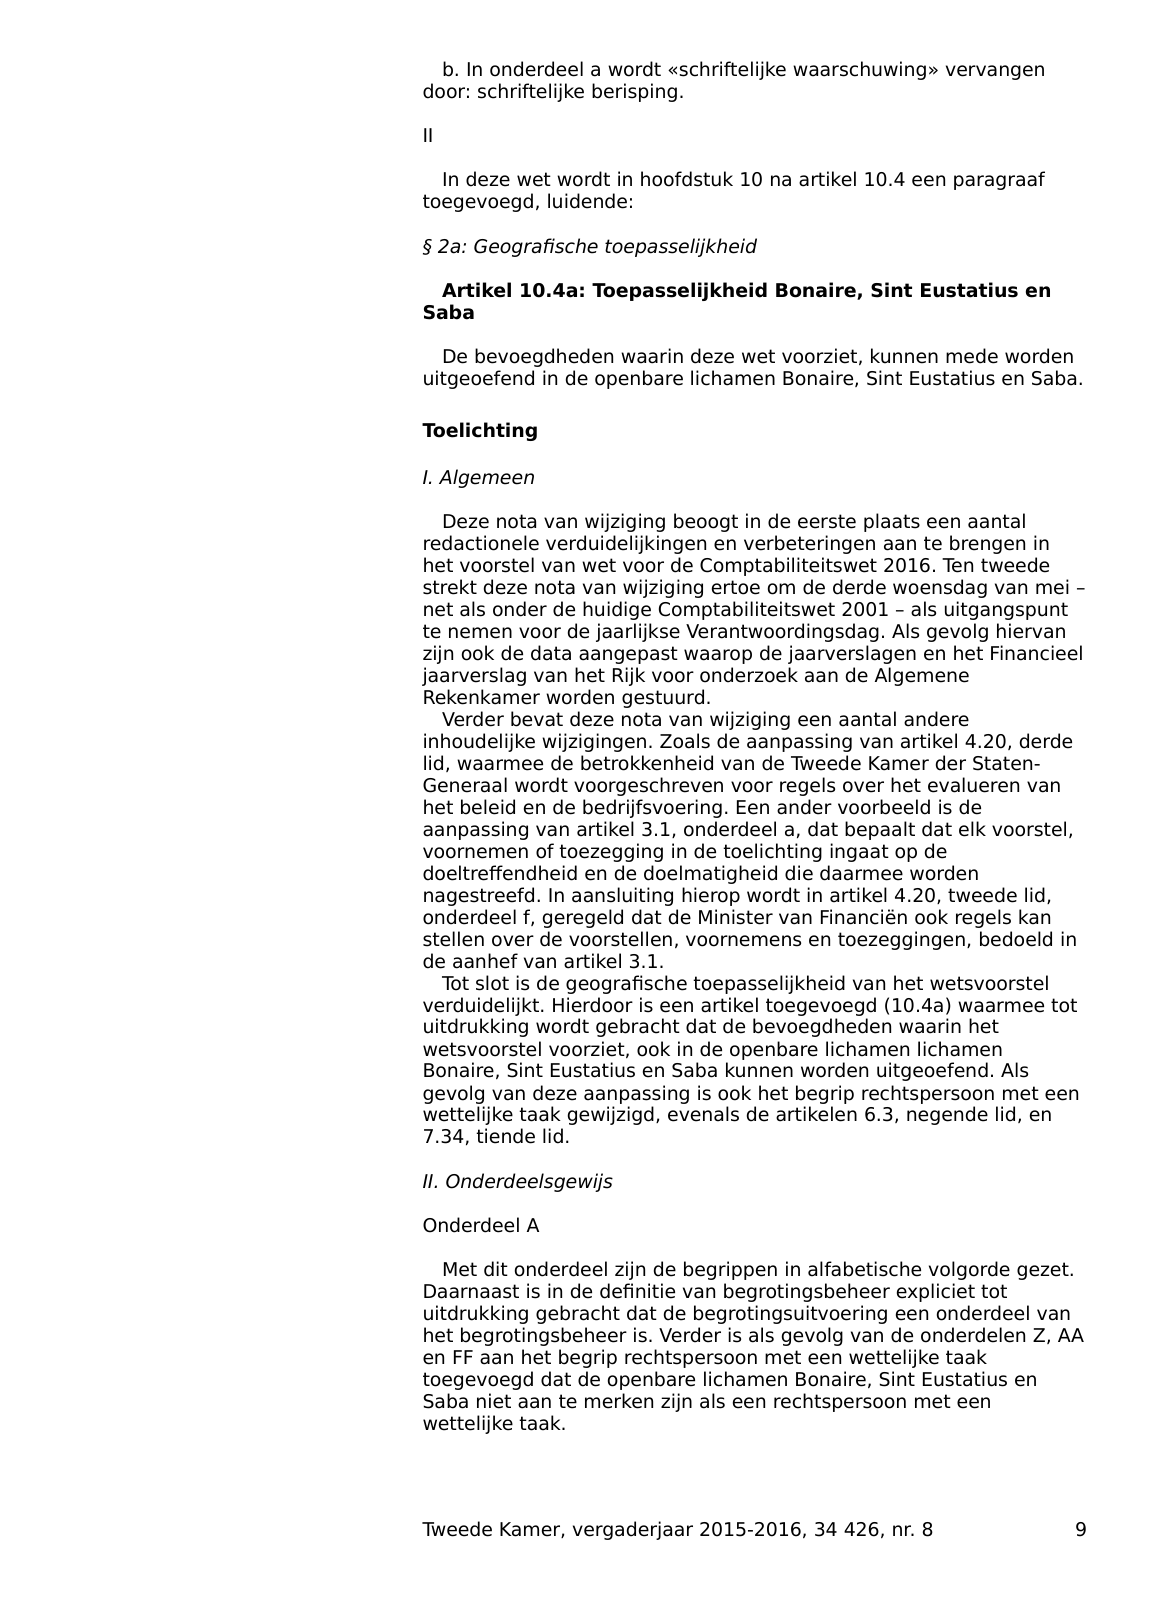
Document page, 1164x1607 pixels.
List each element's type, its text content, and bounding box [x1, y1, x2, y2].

subtitle I. Algemeen [422, 467, 1087, 489]
text Verder bevat deze nota van wijziging een aantal andere inhoudelijke wijzigingen. Zoals de aanpassing van artikel 4.20, derde lid, waarmee de betrokkenheid van de Tweede Kamer der Staten-Generaal wordt voorgeschreven voor regels over het evalueren van het beleid en de bedrijfsvoering. Een ander voorbeeld is de aanpassing van artikel 3.1, onderdeel a, dat bepaalt dat elk voorstel, voornemen of toezegging in de toelichting ingaat op de doeltreffendheid en de doelmatigheid die daarmee worden nagestreefd. In aansluiting hierop wordt in artikel 4.20, tweede lid, onderdeel f, geregeld dat de Minister van Financiën ook regels kan stellen over de voorstellen, voornemens en toezeggingen, bedoeld in de aanhef van artikel 3.1. [422, 709, 1087, 972]
subtitle Toelichting [422, 420, 1087, 442]
text Met dit onderdeel zijn de begrippen in alfabetische volgorde gezet. Daarnaast is in de definitie van begrotingsbeheer expliciet tot uitdrukking gebracht dat de begrotingsuitvoering een onderdeel van het begrotingsbeheer is. Verder is als gevolg van de onderdelen Z, AA en FF aan het begrip rechtspersoon met een wettelijke taak toegevoegd dat de openbare lichamen Bonaire, Sint Eustatius en Saba niet aan te merken zijn als een rechtspersoon met een wettelijke taak. [422, 1259, 1087, 1435]
subtitle II [422, 125, 1087, 147]
text De bevoegdheden waarin deze wet voorziet, kunnen mede worden uitgeoefend in de openbare lichamen Bonaire, Sint Eustatius en Saba. [422, 346, 1087, 390]
subtitle II. Onderdeelsgewijs [422, 1171, 1087, 1192]
subtitle § 2a: Geografische toepasselijkheid [422, 236, 1087, 257]
text b. In onderdeel a wordt «schriftelijke waarschuwing» vervangen door: schriftelijke berisping. [422, 59, 1087, 103]
text Tot slot is de geografische toepasselijkheid van het wetsvoorstel verduidelijkt. Hierdoor is een artikel toegevoegd (10.4a) waarmee tot uitdrukking wordt gebracht dat de bevoegdheden waarin het wetsvoorstel voorziet, ook in de openbare lichamen lichamen Bonaire, Sint Eustatius en Saba kunnen worden uitgeoefend. Als gevolg van deze aanpassing is ook het begrip rechtspersoon met een wettelijke taak gewijzigd, evenals de artikelen 6.3, negende lid, en 7.34, tiende lid. [422, 972, 1087, 1148]
text Artikel 10.4a: Toepasselijkheid Bonaire, Sint Eustatius en Saba [422, 280, 1087, 324]
text In deze wet wordt in hoofdstuk 10 na artikel 10.4 een paragraaf toegevoegd, luidende: [422, 169, 1087, 213]
text Deze nota van wijziging beoogt in de eerste plaats een aantal redactionele verduidelijkingen en verbeteringen aan te brengen in het voorstel van wet voor de Comptabiliteitswet 2016. Ten tweede strekt deze nota van wijziging ertoe om de derde woensdag van mei – net als onder de huidige Comptabiliteitswet 2001 – als uitgangspunt te nemen voor de jaarlijkse Verantwoordingsdag. Als gevolg hiervan zijn ook de data aangepast waarop de jaarverslagen en het Financieel jaarverslag van het Rijk voor onderzoek aan de Algemene Rekenkamer worden gestuurd. [422, 511, 1087, 709]
subtitle Onderdeel A [422, 1215, 1087, 1237]
